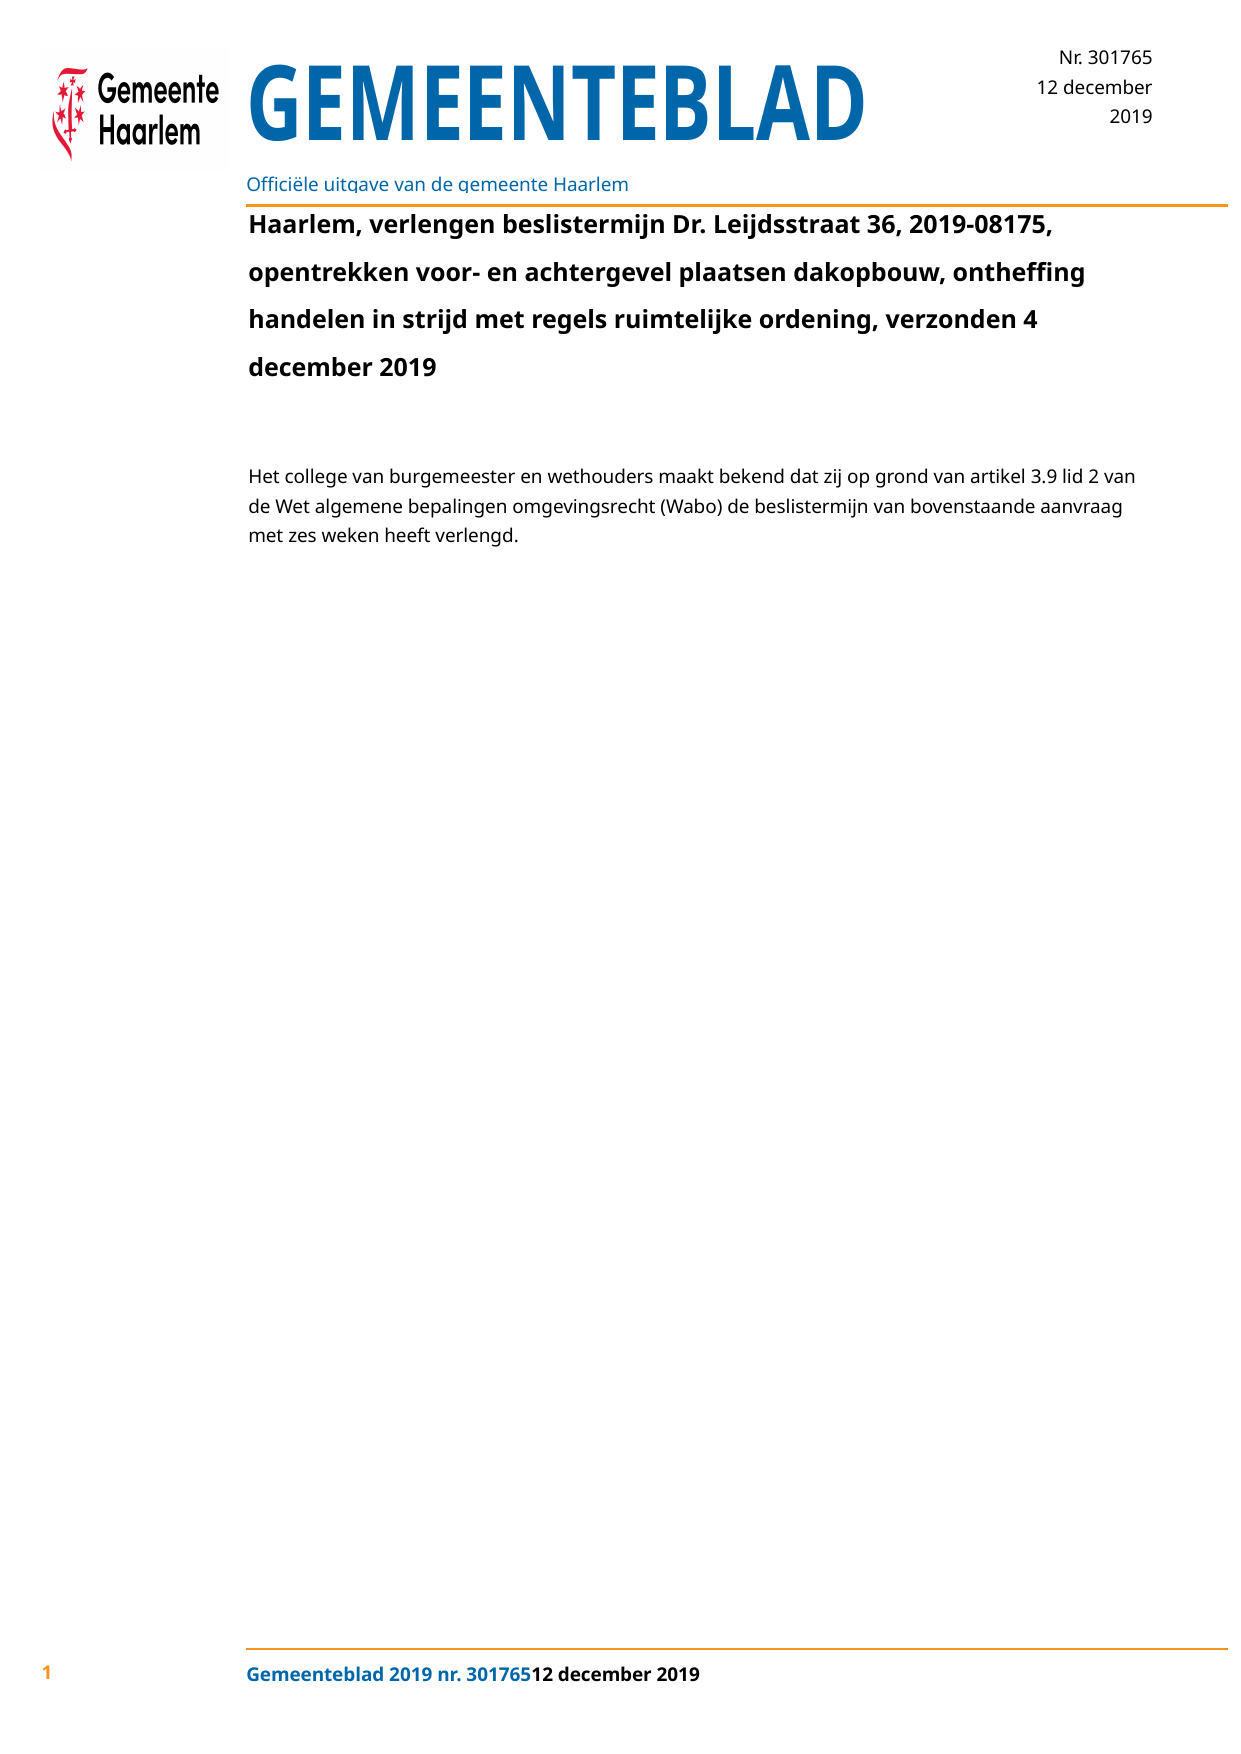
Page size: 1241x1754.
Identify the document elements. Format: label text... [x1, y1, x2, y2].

text Het college van burgemeester en wethouders maakt bekend dat zij op grond van artikel 3.9 lid 2 van de Wet algemene bepalingen omgevingsrecht (Wabo) de beslistermijn van bovenstaande aanvraag met zes weken heeft verlengd. [248, 463, 1152, 548]
text Haarlem, verlengen beslistermijn Dr. Leijdsstraat 36, 2019-08175, opentrekken voor- en achtergevel plaatsen dakopbouw, ontheffing handelen in strijd met regels ruimtelijke ordening, verzonden 4 december 2019 [248, 207, 1152, 384]
picture [41, 47, 231, 172]
